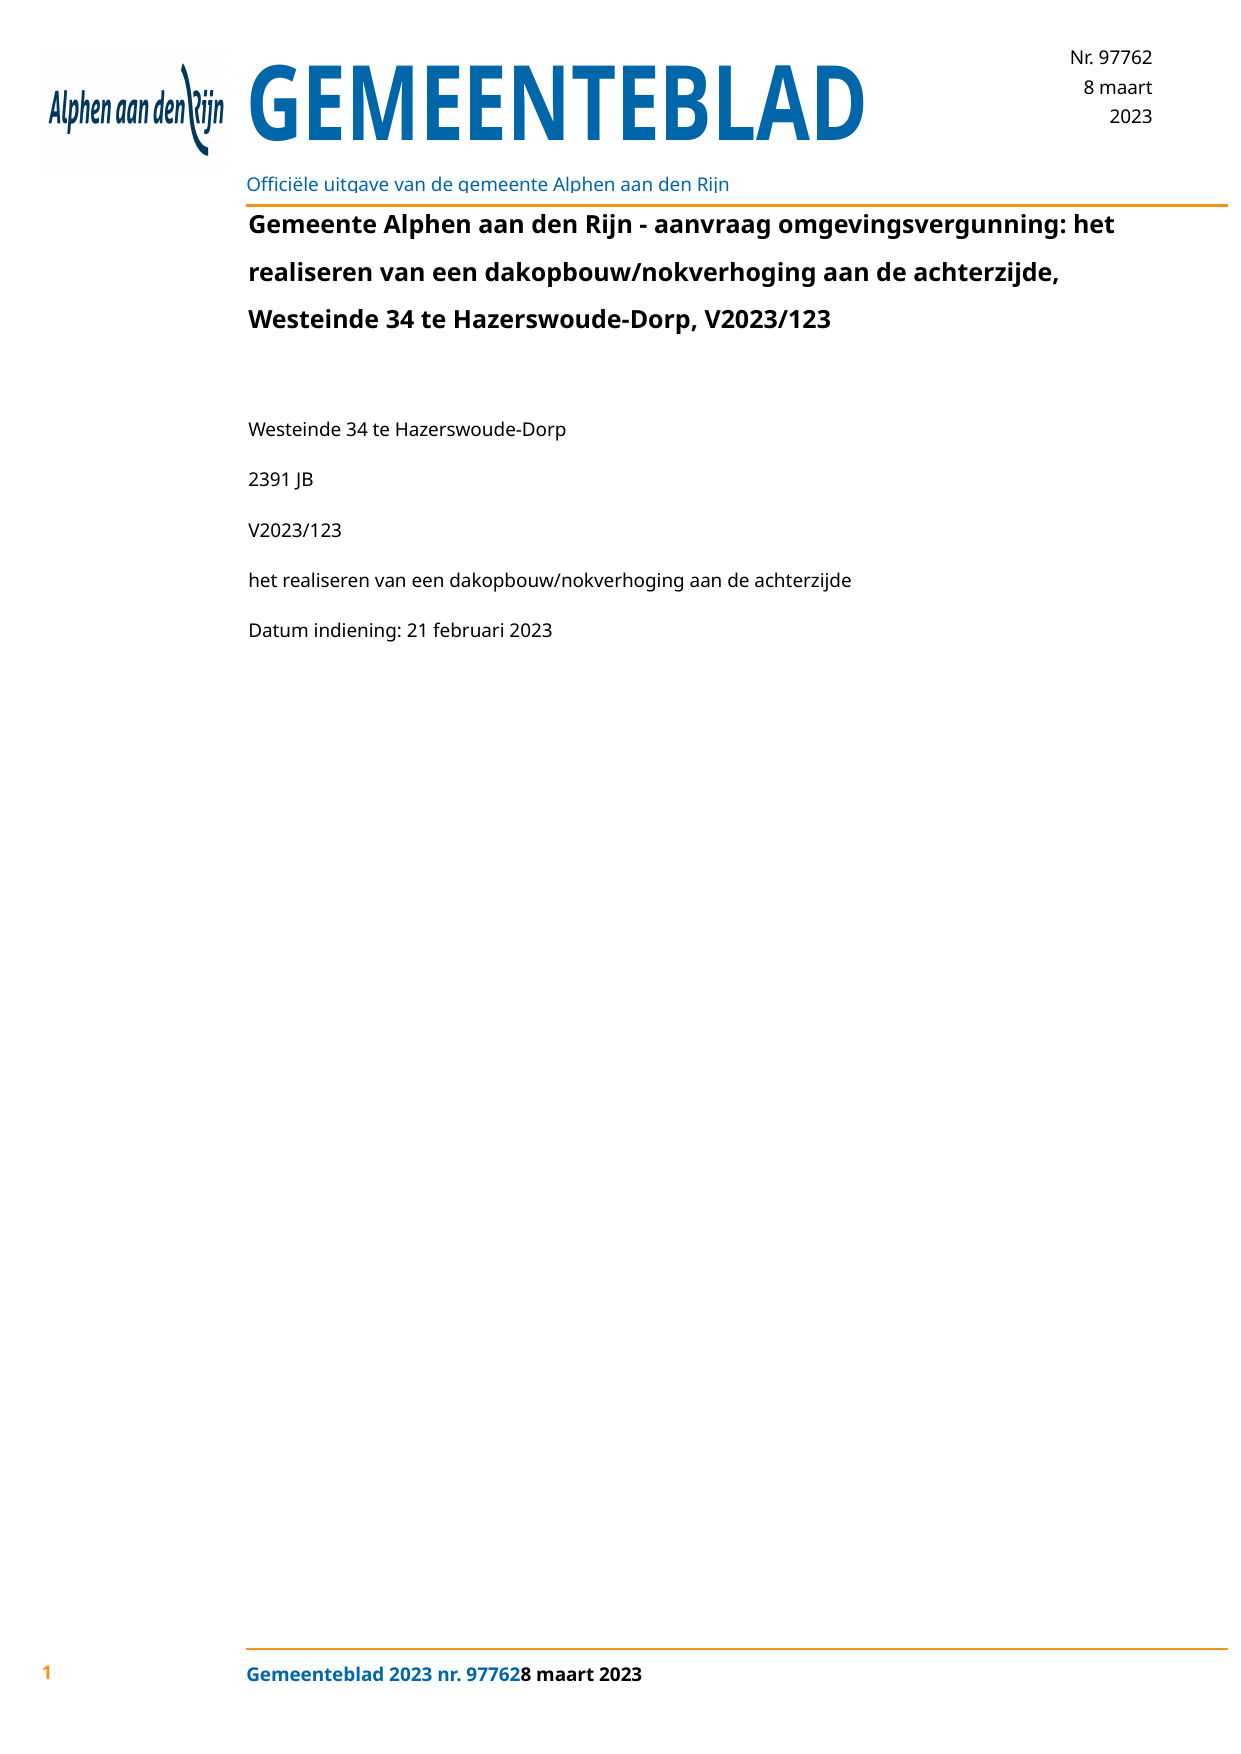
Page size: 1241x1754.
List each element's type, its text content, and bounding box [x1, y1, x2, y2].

text 2391 JB [248, 466, 1152, 492]
text Datum indiening: 21 februari 2023 [248, 618, 1152, 643]
text V2023/123 [248, 517, 1152, 542]
text Westeinde 34 te Hazerswoude-Dorp [248, 416, 1152, 442]
text het realiseren van een dakopbouw/nokverhoging aan de achterzijde [248, 567, 1152, 593]
text Gemeente Alphen aan den Rijn - aanvraag omgevingsvergunning: het realiseren van een dakopbouw/nokverhoging aan de achterzijde, Westeinde 34 te Hazerswoude-Dorp, V2023/123 [248, 207, 1152, 336]
picture [41, 47, 231, 172]
